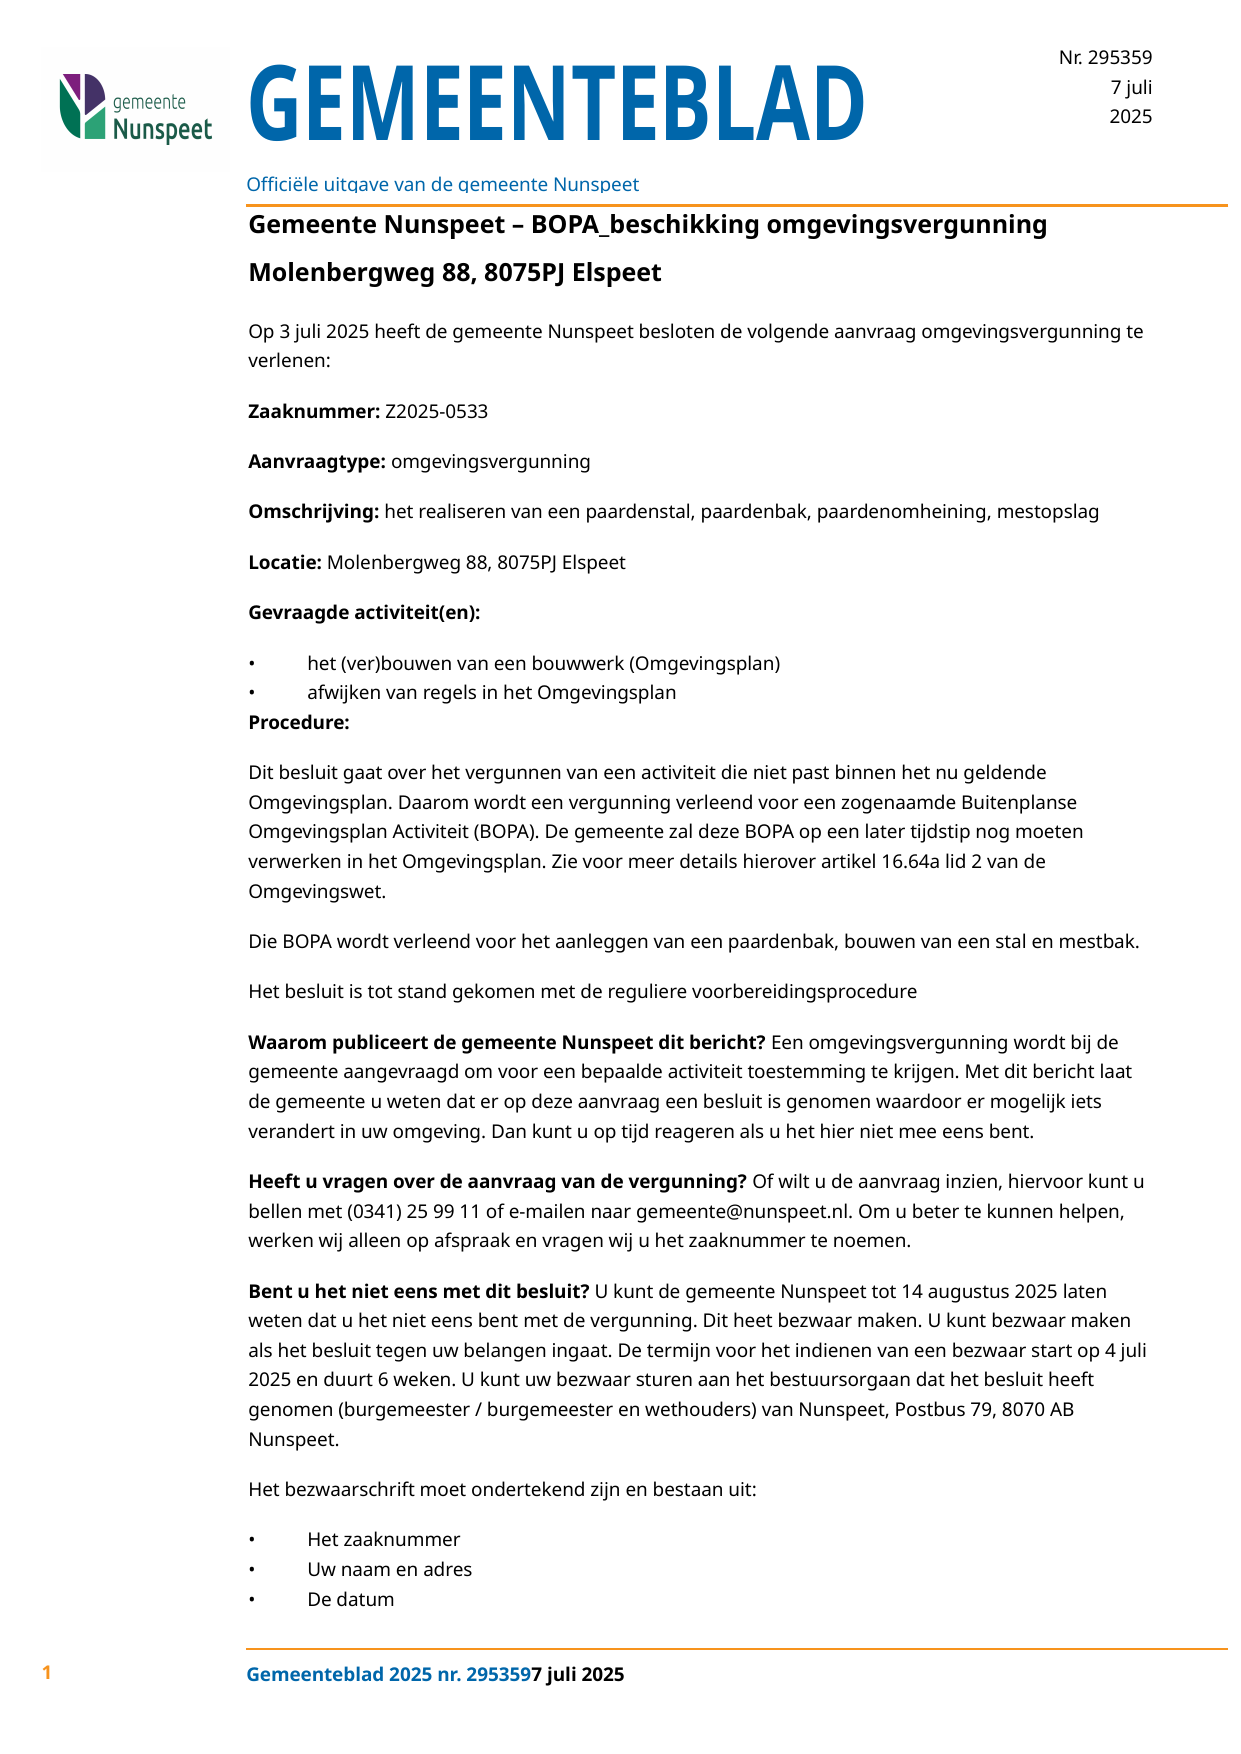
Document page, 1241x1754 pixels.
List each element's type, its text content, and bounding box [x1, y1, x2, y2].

text Op 3 juli 2025 heeft de gemeente Nunspeet besloten de volgende aanvraag omgevingsvergunning te verlenen: [248, 318, 1152, 373]
text Gevraagde activiteit(en): [248, 599, 1152, 625]
list het (ver)bouwen van een bouwwerk (Omgevingsplan) [248, 650, 1152, 676]
text Zaaknummer: Z2025-0533 [248, 398, 1152, 424]
text Die BOPA wordt verleend voor het aanleggen van een paardenbak, bouwen van een stal en mestbak. [248, 928, 1152, 954]
text Het besluit is tot stand gekomen met de reguliere voorbereidingsprocedure [248, 979, 1152, 1004]
text Gemeente Nunspeet – BOPA_beschikking omgevingsvergunning Molenbergweg 88, 8075PJ Elspeet [248, 207, 1152, 288]
list Uw naam en adres [248, 1556, 1152, 1582]
list afwijken van regels in het Omgevingsplan [248, 679, 1152, 705]
text Procedure: [248, 709, 1152, 735]
text Waarom publiceert de gemeente Nunspeet dit bericht? Een omgevingsvergunning wordt bij de gemeente aangevraagd om voor een bepaalde activiteit toestemming te krijgen. Met dit bericht laat de gemeente u weten dat er op deze aanvraag een besluit is genomen waardoor er mogelijk iets verandert in uw omgeving. Dan kunt u op tijd reageren als u het hier niet mee eens bent. [248, 1029, 1152, 1144]
list De datum [248, 1586, 1152, 1612]
text Dit besluit gaat over het vergunnen van een activiteit die niet past binnen het nu geldende Omgevingsplan. Daarom wordt een vergunning verleend voor een zogenaamde Buitenplanse Omgevingsplan Activiteit (BOPA). De gemeente zal deze BOPA op een later tijdstip nog moeten verwerken in het Omgevingsplan. Zie voor meer details hierover artikel 16.64a lid 2 van de Omgevingswet. [248, 759, 1152, 904]
text Locatie: Molenbergweg 88, 8075PJ Elspeet [248, 549, 1152, 575]
picture [41, 47, 231, 172]
text Omschrijving: het realiseren van een paardenstal, paardenbak, paardenomheining, mestopslag [248, 499, 1152, 524]
text Aanvraagtype: omgevingsvergunning [248, 448, 1152, 474]
text Heeft u vragen over de aanvraag van de vergunning? Of wilt u de aanvraag inzien, hiervoor kunt u bellen met (0341) 25 99 11 of e-mailen naar gemeente@nunspeet.nl. Om u beter te kunnen helpen, werken wij alleen op afspraak en vragen wij u het zaaknummer te noemen. [248, 1168, 1152, 1253]
text Het bezwaarschrift moet ondertekend zijn en bestaan uit: [248, 1476, 1152, 1502]
text Bent u het niet eens met dit besluit? U kunt de gemeente Nunspeet tot 14 augustus 2025 laten weten dat u het niet eens bent met de vergunning. Dit heet bezwaar maken. U kunt bezwaar maken als het besluit tegen uw belangen ingaat. De termijn voor het indienen van een bezwaar start op 4 juli 2025 en duurt 6 weken. U kunt uw bezwaar sturen aan het bestuursorgaan dat het besluit heeft genomen (burgemeester / burgemeester en wethouders) van Nunspeet, Postbus 79, 8070 AB Nunspeet. [248, 1278, 1152, 1452]
list Het zaaknummer [248, 1527, 1152, 1552]
